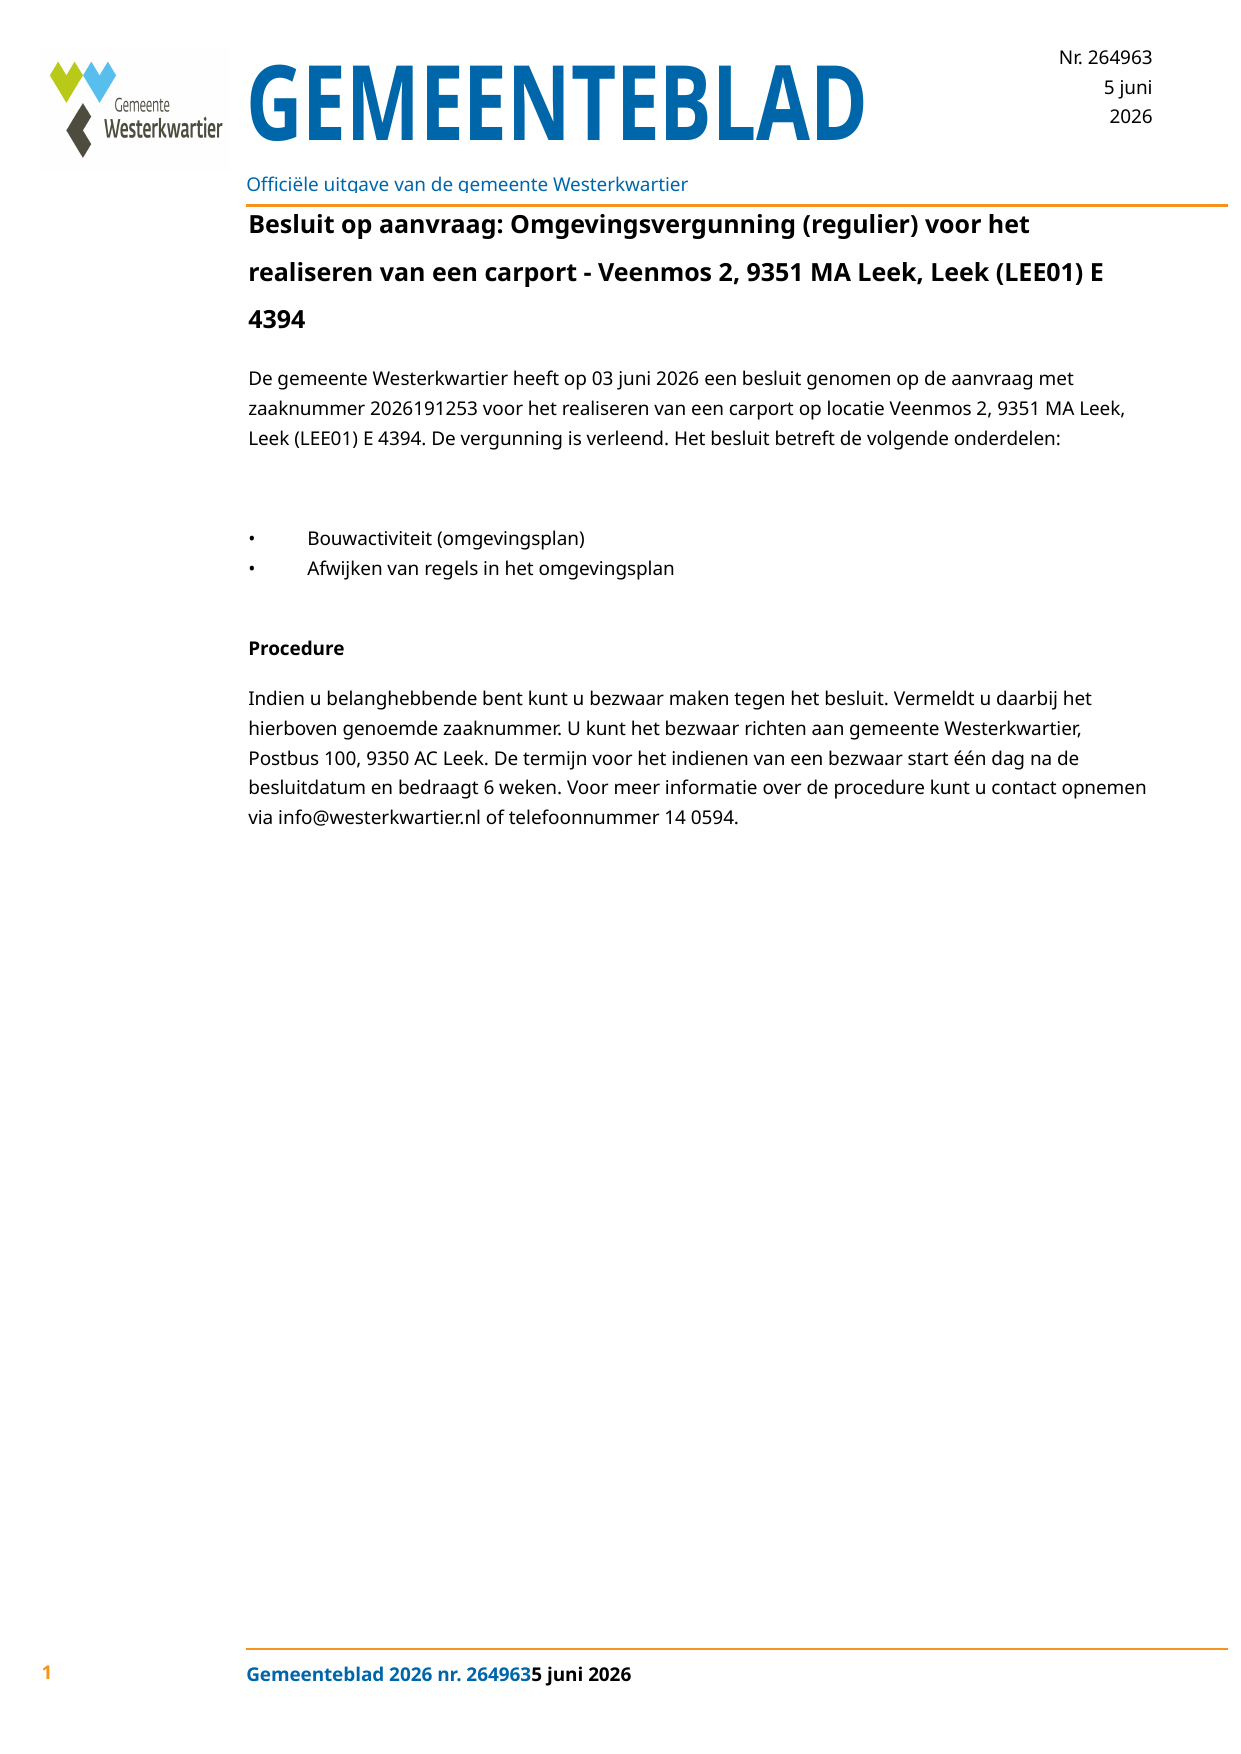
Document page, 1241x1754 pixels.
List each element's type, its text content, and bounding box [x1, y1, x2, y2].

text Procedure [248, 635, 1152, 661]
list Bouwactiviteit (omgevingsplan) [248, 526, 1152, 551]
list Afwijken van regels in het omgevingsplan [248, 555, 1152, 581]
picture [41, 47, 231, 172]
text Indien u belanghebbende bent kunt u bezwaar maken tegen het besluit. Vermeldt u daarbij het hierboven genoemde zaaknummer. U kunt het bezwaar richten aan gemeente Westerkwartier, Postbus 100, 9350 AC Leek. De termijn voor het indienen van een bezwaar start één dag na de besluitdatum en bedraagt 6 weken. Voor meer informatie over de procedure kunt u contact opnemen via info@westerkwartier.nl of telefoonnummer 14 0594. [248, 686, 1152, 829]
text Besluit op aanvraag: Omgevingsvergunning (regulier) voor het realiseren van een carport - Veenmos 2, 9351 MA Leek, Leek (LEE01) E 4394 [248, 207, 1152, 336]
text De gemeente Westerkwartier heeft op 03 juni 2026 een besluit genomen op de aanvraag met zaaknummer 2026191253 voor het realiseren van een carport op locatie Veenmos 2, 9351 MA Leek, Leek (LEE01) E 4394. De vergunning is verleend. Het besluit betreft de volgende onderdelen: [248, 366, 1152, 450]
